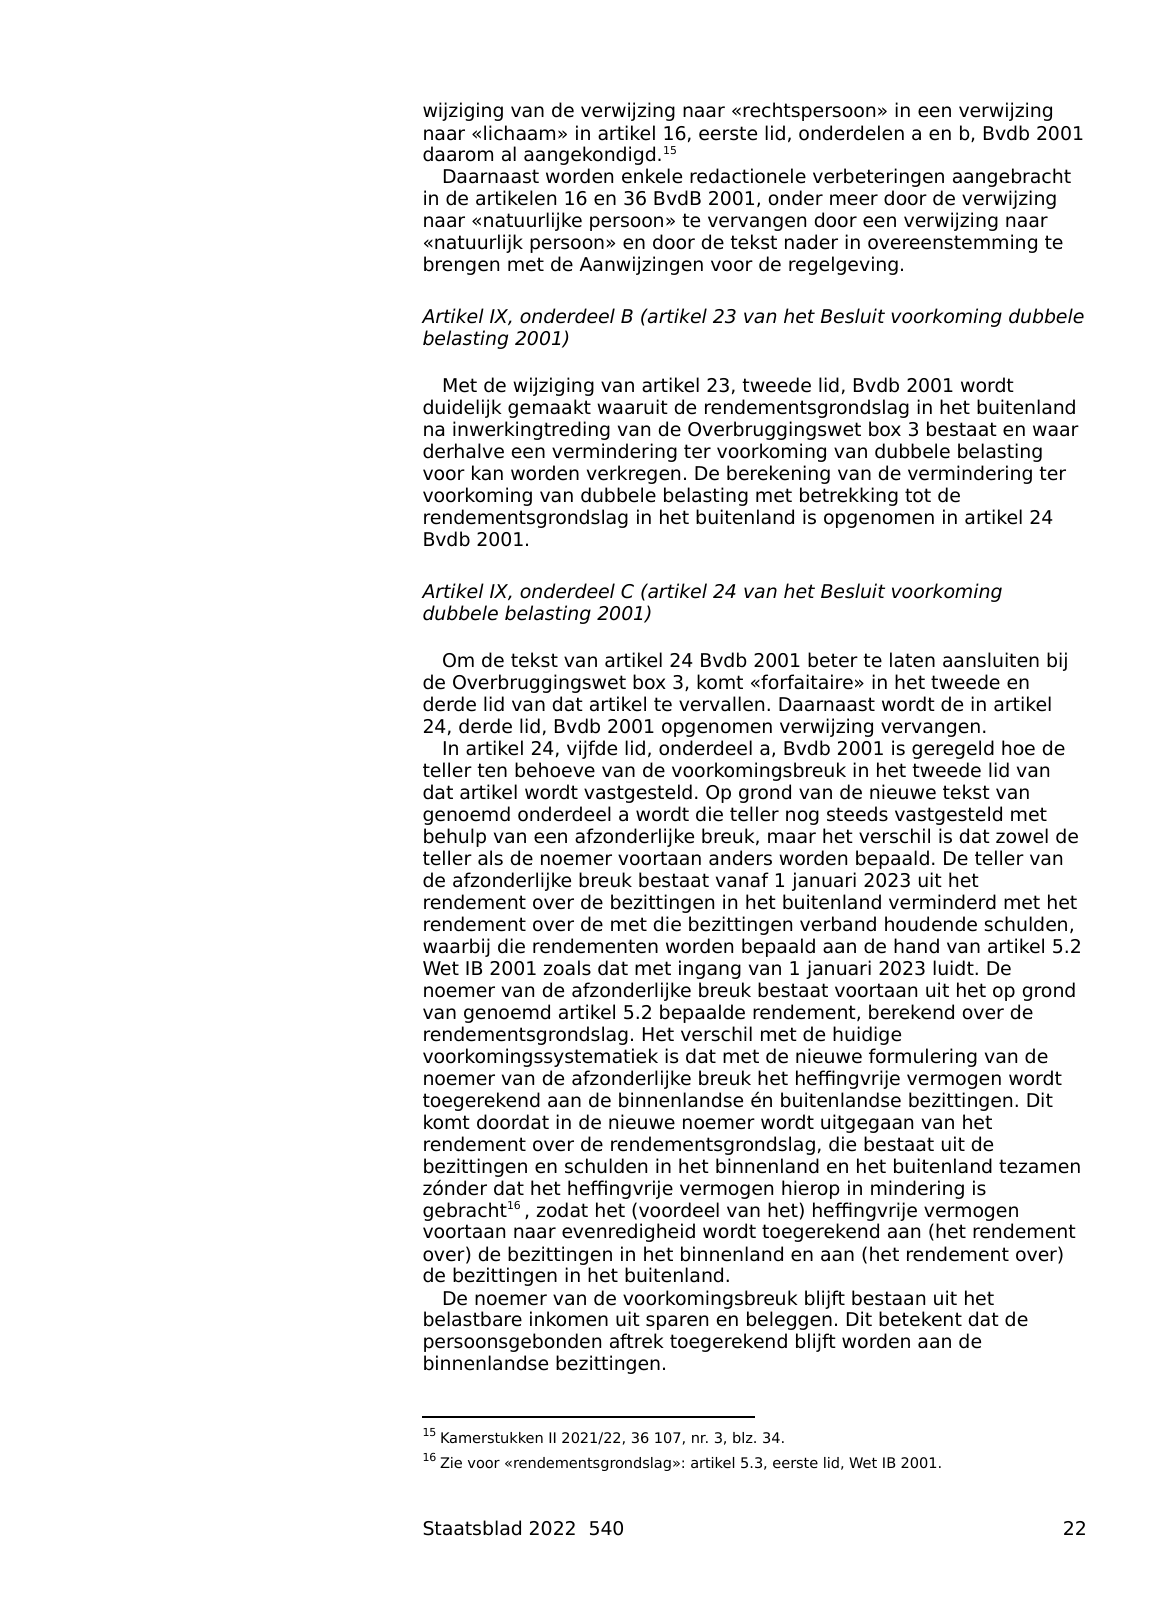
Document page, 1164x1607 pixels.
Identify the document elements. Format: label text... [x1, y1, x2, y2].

text Met de wijziging van artikel 23, tweede lid, Bvdb 2001 wordt duidelijk gemaakt waaruit de rendementsgrondslag in het buitenland na inwerkingtreding van de Overbruggingswet box 3 bestaat en waar derhalve een vermindering ter voorkoming van dubbele belasting voor kan worden verkregen. De berekening van de vermindering ter voorkoming van dubbele belasting met betrekking tot de rendementsgrondslag in het buitenland is opgenomen in artikel 24 Bvdb 2001. [422, 375, 1087, 551]
text Kamerstukken II 2021/22, 36 107, nr. 3, blz. 34. [422, 1426, 1087, 1448]
subtitle Artikel IX, onderdeel C (artikel 24 van het Besluit voorkoming dubbele belasting 2001) [422, 581, 1087, 625]
subtitle Artikel IX, onderdeel B (artikel 23 van het Besluit voorkoming dubbele belasting 2001) [422, 306, 1087, 350]
text wijziging van de verwijzing naar «rechtspersoon» in een verwijzing naar «lichaam» in artikel 16, eerste lid, onderdelen a en b, Bvdb 2001 daarom al aangekondigd. [422, 100, 1087, 166]
text Daarnaast worden enkele redactionele verbeteringen aangebracht in de artikelen 16 en 36 BvdB 2001, onder meer door de verwijzing naar «natuurlijke persoon» te vervangen door een verwijzing naar «natuurlijk persoon» en door de tekst nader in overeenstemming te brengen met de Aanwijzingen voor de regelgeving. [422, 166, 1087, 276]
text De noemer van de voorkomingsbreuk blijft bestaan uit het belastbare inkomen uit sparen en beleggen. Dit betekent dat de persoonsgebonden aftrek toegerekend blijft worden aan de binnenlandse bezittingen. [422, 1287, 1087, 1375]
text Zie voor «rendementsgrondslag»: artikel 5.3, eerste lid, Wet IB 2001. [422, 1451, 1087, 1473]
text Om de tekst van artikel 24 Bvdb 2001 beter te laten aansluiten bij de Overbruggingswet box 3, komt «forfaitaire» in het tweede en derde lid van dat artikel te vervallen. Daarnaast wordt de in artikel 24, derde lid, Bvdb 2001 opgenomen verwijzing vervangen. [422, 650, 1087, 738]
text In artikel 24, vijfde lid, onderdeel a, Bvdb 2001 is geregeld hoe de teller ten behoeve van de voorkomingsbreuk in het tweede lid van dat artikel wordt vastgesteld. Op grond van de nieuwe tekst van genoemd onderdeel a wordt die teller nog steeds vastgesteld met behulp van een afzonderlijke breuk, maar het verschil is dat zowel de teller als de noemer voortaan anders worden bepaald. De teller van de afzonderlijke breuk bestaat vanaf 1 januari 2023 uit het rendement over de bezittingen in het buitenland verminderd met het rendement over de met die bezittingen verband houdende schulden, waarbij die rendementen worden bepaald aan de hand van artikel 5.2 Wet IB 2001 zoals dat met ingang van 1 januari 2023 luidt. De noemer van de afzonderlijke breuk bestaat voortaan uit het op grond van genoemd artikel 5.2 bepaalde rendement, berekend over de rendementsgrondslag. Het verschil met de huidige voorkomingssystematiek is dat met de nieuwe formulering van de noemer van de afzonderlijke breuk het heffingvrije vermogen wordt toegerekend aan de binnenlandse én buitenlandse bezittingen. Dit komt doordat in de nieuwe noemer wordt uitgegaan van het rendement over de rendementsgrondslag, die bestaat uit de bezittingen en schulden in het binnenland en het buitenland tezamen zónder dat het heffingvrije vermogen hierop in mindering is gebracht, zodat het (voordeel van het) heffingvrije vermogen voortaan naar evenredigheid wordt toegerekend aan (het rendement over) de bezittingen in het binnenland en aan (het rendement over) de bezittingen in het buitenland. [422, 738, 1087, 1287]
